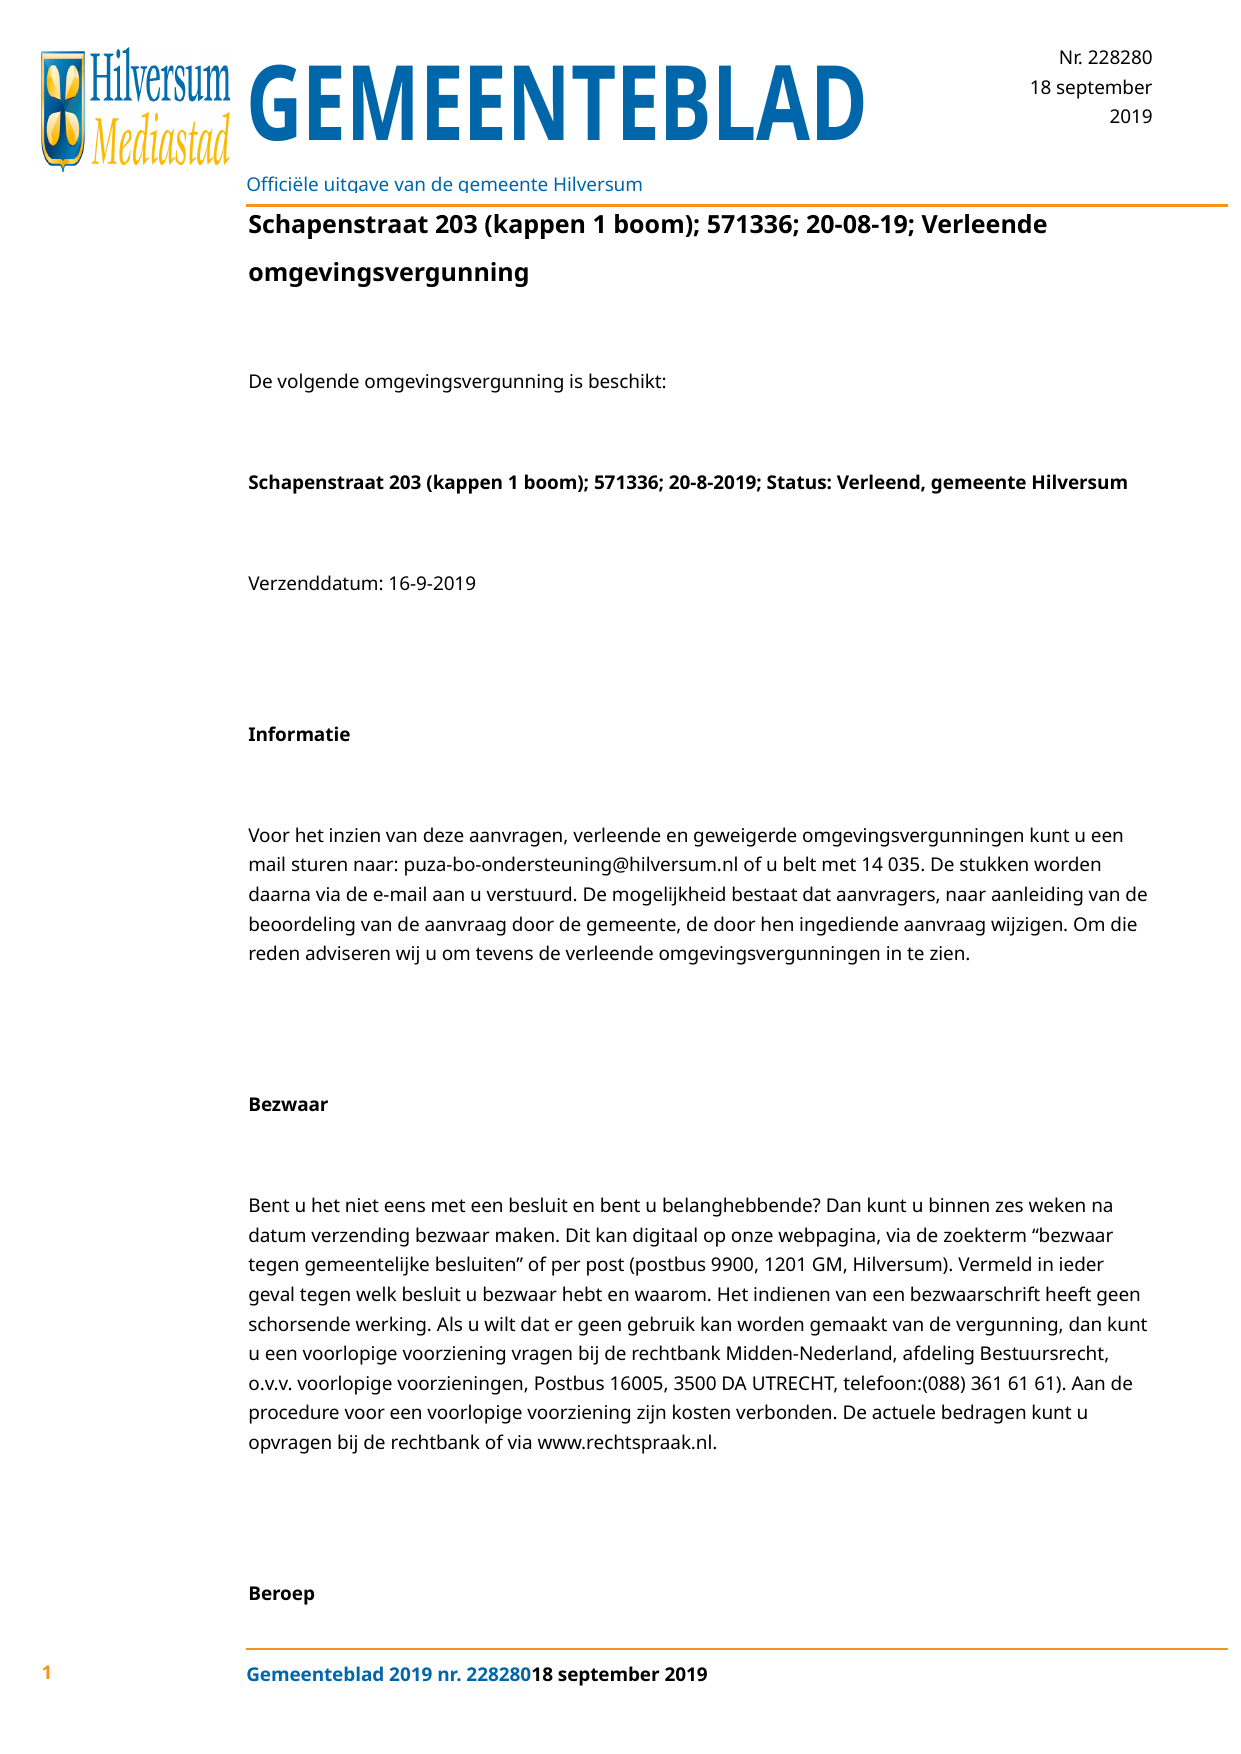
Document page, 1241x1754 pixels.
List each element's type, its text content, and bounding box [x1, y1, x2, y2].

text Bent u het niet eens met een besluit en bent u belanghebbende? Dan kunt u binnen zes weken na datum verzending bezwaar maken. Dit kan digitaal op onze webpagina, via de zoekterm “bezwaar tegen gemeentelijke besluiten” of per post (postbus 9900, 1201 GM, Hilversum). Vermeld in ieder geval tegen welk besluit u bezwaar hebt en waarom. Het indienen van een bezwaarschrift heeft geen schorsende werking. Als u wilt dat er geen gebruik kan worden gemaakt van de vergunning, dan kunt u een voorlopige voorziening vragen bij de rechtbank Midden-Nederland, afdeling Bestuursrecht, o.v.v. voorlopige voorzieningen, Postbus 16005, 3500 DA UTRECHT, telefoon:(088) 361 61 61). Aan de procedure voor een voorlopige voorziening zijn kosten verbonden. De actuele bedragen kunt u opvragen bij de rechtbank of via www.rechtspraak.nl. [248, 1192, 1152, 1455]
text Beroep [248, 1580, 1152, 1606]
text Verzenddatum: 16-9-2019 [248, 570, 1152, 596]
text Informatie [248, 721, 1152, 747]
text Bezwaar [248, 1092, 1152, 1117]
text Schapenstraat 203 (kappen 1 boom); 571336; 20-8-2019; Status: Verleend, gemeente Hilversum [248, 469, 1152, 495]
picture [41, 47, 231, 172]
text Voor het inzien van deze aanvragen, verleende en geweigerde omgevingsvergunningen kunt u een mail sturen naar: puza-bo-ondersteuning@hilversum.nl of u belt met 14 035. De stukken worden daarna via de e-mail aan u verstuurd. De mogelijkheid bestaat dat aanvragers, naar aanleiding van de beoordeling van de aanvraag door de gemeente, de door hen ingediende aanvraag wijzigen. Om die reden adviseren wij u om tevens de verleende omgevingsvergunningen in te zien. [248, 822, 1152, 966]
text Schapenstraat 203 (kappen 1 boom); 571336; 20-08-19; Verleende omgevingsvergunning [248, 207, 1152, 288]
text De volgende omgevingsvergunning is beschikt: [248, 368, 1152, 394]
